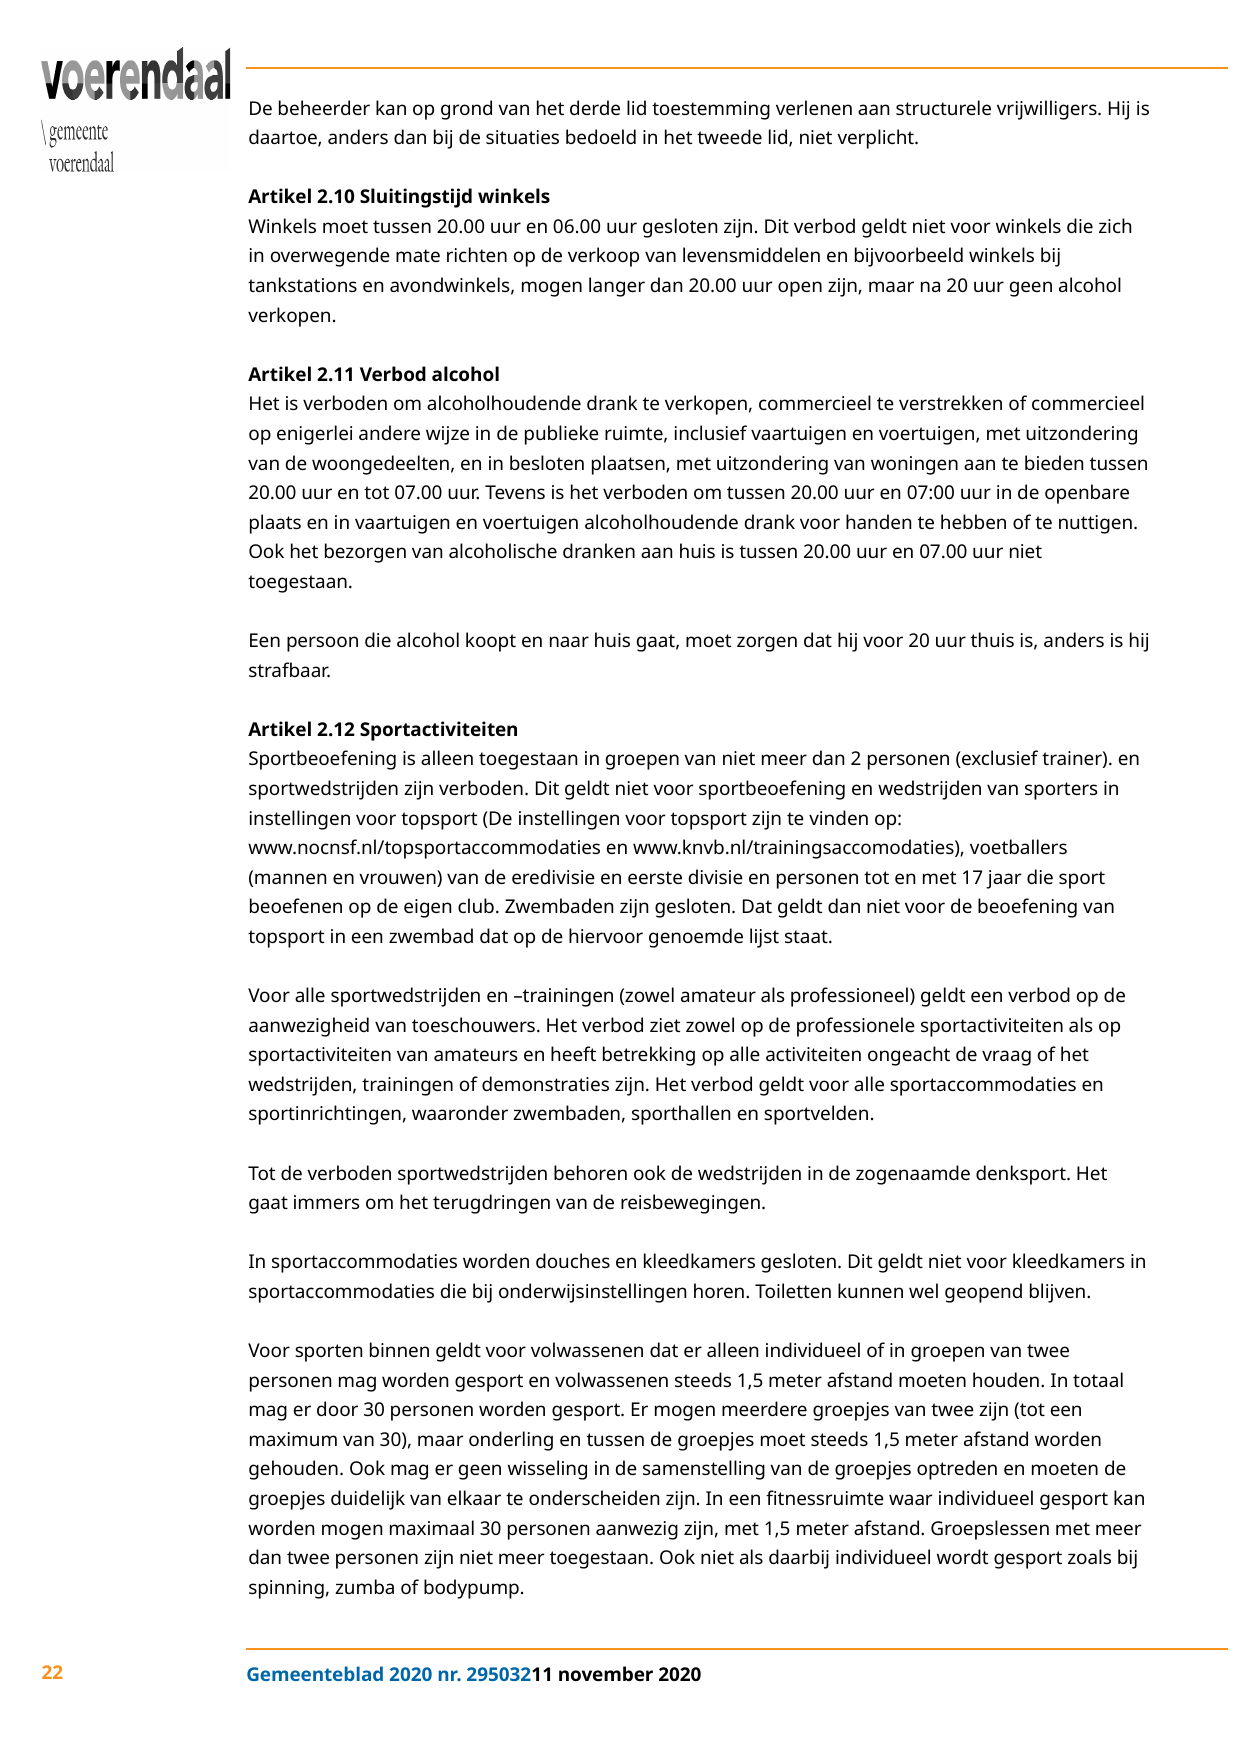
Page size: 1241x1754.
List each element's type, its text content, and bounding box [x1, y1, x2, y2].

text Een persoon die alcohol koopt en naar huis gaat, moet zorgen dat hij voor 20 uur thuis is, anders is hij strafbaar. [248, 627, 1152, 683]
text Sportbeoefening is alleen toegestaan in groepen van niet meer dan 2 personen (exclusief trainer). en sportwedstrijden zijn verboden. Dit geldt niet voor sportbeoefening en wedstrijden van sporters in instellingen voor topsport (De instellingen voor topsport zijn te vinden op: www.nocnsf.nl/topsportaccommodaties en www.knvb.nl/trainingsaccomodaties), voetballers (mannen en vrouwen) van de eredivisie en eerste divisie en personen tot en met 17 jaar die sport beoefenen op de eigen club. Zwembaden zijn gesloten. Dat geldt dan niet voor de beoefening van topsport in een zwembad dat op de hiervoor genoemde lijst staat. [248, 746, 1152, 949]
text Tot de verboden sportwedstrijden behoren ook de wedstrijden in de zogenaamde denksport. Het gaat immers om het terugdringen van de reisbewegingen. [248, 1160, 1152, 1215]
text De beheerder kan op grond van het derde lid toestemming verlenen aan structurele vrijwilligers. Hij is daartoe, anders dan bij de situaties bedoeld in het tweede lid, niet verplicht. [248, 95, 1152, 150]
text Voor sporten binnen geldt voor volwassenen dat er alleen individueel of in groepen van twee personen mag worden gesport en volwassenen steeds 1,5 meter afstand moeten houden. In totaal mag er door 30 personen worden gesport. Er mogen meerdere groepjes van twee zijn (tot een maximum van 30), maar onderling en tussen de groepjes moet steeds 1,5 meter afstand worden gehouden. Ook mag er geen wisseling in de samenstelling van de groepjes optreden en moeten de groepjes duidelijk van elkaar te onderscheiden zijn. In een fitnessruimte waar individueel gesport kan worden mogen maximaal 30 personen aanwezig zijn, met 1,5 meter afstand. Groepslessen met meer dan twee personen zijn niet meer toegestaan. Ook niet als daarbij individueel wordt gesport zoals bij spinning, zumba of bodypump. [248, 1337, 1152, 1600]
text Winkels moet tussen 20.00 uur en 06.00 uur gesloten zijn. Dit verbod geldt niet voor winkels die zich in overwegende mate richten op de verkoop van levensmiddelen en bijvoorbeeld winkels bij tankstations en avondwinkels, mogen langer dan 20.00 uur open zijn, maar na 20 uur geen alcohol verkopen. [248, 213, 1152, 328]
text Het is verboden om alcoholhoudende drank te verkopen, commercieel te verstrekken of commercieel op enigerlei andere wijze in de publieke ruimte, inclusief vaartuigen en voertuigen, met uitzondering van de woongedeelten, en in besloten plaatsen, met uitzondering van woningen aan te bieden tussen 20.00 uur en tot 07.00 uur. Tevens is het verboden om tussen 20.00 uur en 07:00 uur in de openbare plaats en in vaartuigen en voertuigen alcoholhoudende drank voor handen te hebben of te nuttigen. Ook het bezorgen van alcoholische dranken aan huis is tussen 20.00 uur en 07.00 uur niet toegestaan. [248, 391, 1152, 594]
text In sportaccommodaties worden douches en kleedkamers gesloten. Dit geldt niet voor kleedkamers in sportaccommodaties die bij onderwijsinstellingen horen. Toiletten kunnen wel geopend blijven. [248, 1248, 1152, 1304]
text Artikel 2.11 Verbod alcohol [248, 361, 1152, 387]
text Artikel 2.12 Sportactiviteiten [248, 716, 1152, 742]
text Artikel 2.10 Sluitingstijd winkels [248, 183, 1152, 209]
picture [41, 47, 231, 172]
text Voor alle sportwedstrijden en –trainingen (zowel amateur als professioneel) geldt een verbod op de aanwezigheid van toeschouwers. Het verbod ziet zowel op de professionele sportactiviteiten als op sportactiviteiten van amateurs en heeft betrekking op alle activiteiten ongeacht de vraag of het wedstrijden, trainingen of demonstraties zijn. Het verbod geldt voor alle sportaccommodaties en sportinrichtingen, waaronder zwembaden, sporthallen en sportvelden. [248, 982, 1152, 1126]
